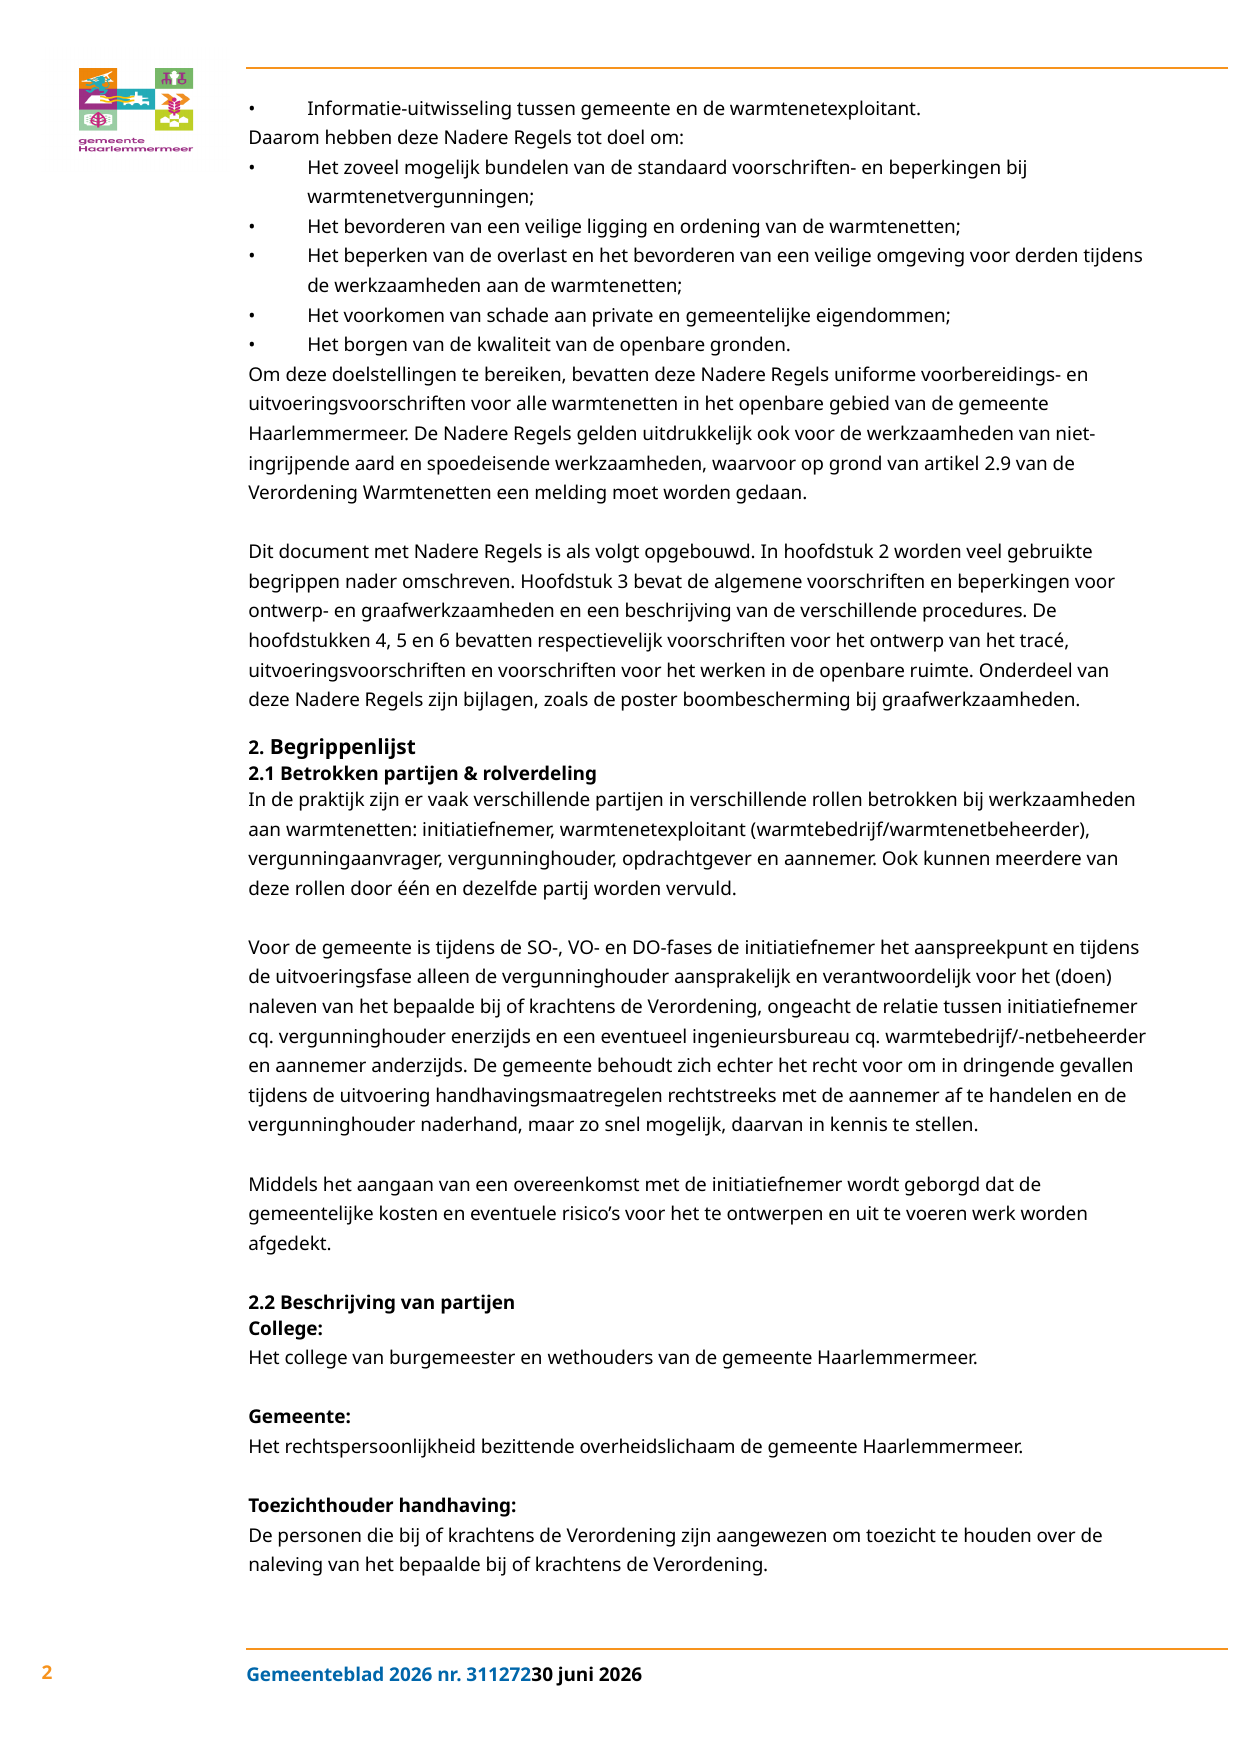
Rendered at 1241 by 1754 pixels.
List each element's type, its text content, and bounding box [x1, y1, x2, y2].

text De personen die bij of krachtens de Verordening zijn aangewezen om toezicht te houden over de naleving van het bepaalde bij of krachtens de Verordening. [248, 1522, 1152, 1577]
text Om deze doelstellingen te bereiken, bevatten deze Nadere Regels uniforme voorbereidings- en uitvoeringsvoorschriften voor alle warmtenetten in het openbare gebied van de gemeente Haarlemmermeer. De Nadere Regels gelden uitdrukkelijk ook voor de werkzaamheden van niet-ingrijpende aard en spoedeisende werkzaamheden, waarvoor op grond van artikel 2.9 van de Verordening Warmtenetten een melding moet worden gedaan. [248, 361, 1152, 505]
list Het beperken van de overlast en het bevorderen van een veilige omgeving voor derden tijdens de werkzaamheden aan de warmtenetten; [248, 243, 1152, 298]
text Toezichthouder handhaving: [248, 1492, 1152, 1518]
text 2. Begrippenlijst [248, 732, 1152, 761]
text Daarom hebben deze Nadere Regels tot doel om: [248, 124, 1152, 150]
picture [41, 47, 231, 172]
list Het bevorderen van een veilige ligging en ordening van de warmtenetten; [248, 213, 1152, 239]
text Gemeente: [248, 1404, 1152, 1429]
text Voor de gemeente is tijdens de SO-, VO- en DO-fases de initiatiefnemer het aanspreekpunt en tijdens de uitvoeringsfase alleen de vergunninghouder aansprakelijk en verantwoordelijk voor het (doen) naleven van het bepaalde bij of krachtens de Verordening, ongeacht de relatie tussen initiatiefnemer cq. vergunninghouder enerzijds en een eventueel ingenieursbureau cq. warmtebedrijf/-netbeheerder en aannemer anderzijds. De gemeente behoudt zich echter het recht voor om in dringende gevallen tijdens de uitvoering handhavingsmaatregelen rechtstreeks met de aannemer af te handelen en de vergunninghouder naderhand, maar zo snel mogelijk, daarvan in kennis te stellen. [248, 934, 1152, 1137]
text In de praktijk zijn er vaak verschillende partijen in verschillende rollen betrokken bij werkzaamheden aan warmtenetten: initiatiefnemer, warmtenetexploitant (warmtebedrijf/warmtenetbeheerder), vergunningaanvrager, vergunninghouder, opdrachtgever en aannemer. Ook kunnen meerdere van deze rollen door één en dezelfde partij worden vervuld. [248, 786, 1152, 901]
text Het rechtspersoonlijkheid bezittende overheidslichaam de gemeente Haarlemmermeer. [248, 1433, 1152, 1459]
text Het college van burgemeester en wethouders van de gemeente Haarlemmermeer. [248, 1344, 1152, 1370]
text Middels het aangaan van een overeenkomst met de initiatiefnemer wordt geborgd dat de gemeentelijke kosten en eventuele risico’s voor het te ontwerpen en uit te voeren werk worden afgedekt. [248, 1171, 1152, 1256]
list Het zoveel mogelijk bundelen van de standaard voorschriften- en beperkingen bij warmtenetvergunningen; [248, 154, 1152, 209]
list Informatie-uitwisseling tussen gemeente en de warmtenetexploitant. [248, 95, 1152, 121]
text College: [248, 1315, 1152, 1341]
text 2.2 Beschrijving van partijen [248, 1289, 1152, 1315]
text Dit document met Nadere Regels is als volgt opgebouwd. In hoofdstuk 2 worden veel gebruikte begrippen nader omschreven. Hoofdstuk 3 bevat de algemene voorschriften en beperkingen voor ontwerp- en graafwerkzaamheden en een beschrijving van de verschillende procedures. De hoofdstukken 4, 5 en 6 bevatten respectievelijk voorschriften voor het ontwerp van het tracé, uitvoeringsvoorschriften en voorschriften voor het werken in de openbare ruimte. Onderdeel van deze Nadere Regels zijn bijlagen, zoals de poster boombescherming bij graafwerkzaamheden. [248, 538, 1152, 712]
list Het voorkomen van schade aan private en gemeentelijke eigendommen; [248, 302, 1152, 328]
list Het borgen van de kwaliteit van de openbare gronden. [248, 331, 1152, 357]
text 2.1 Betrokken partijen & rolverdeling [248, 761, 1152, 786]
